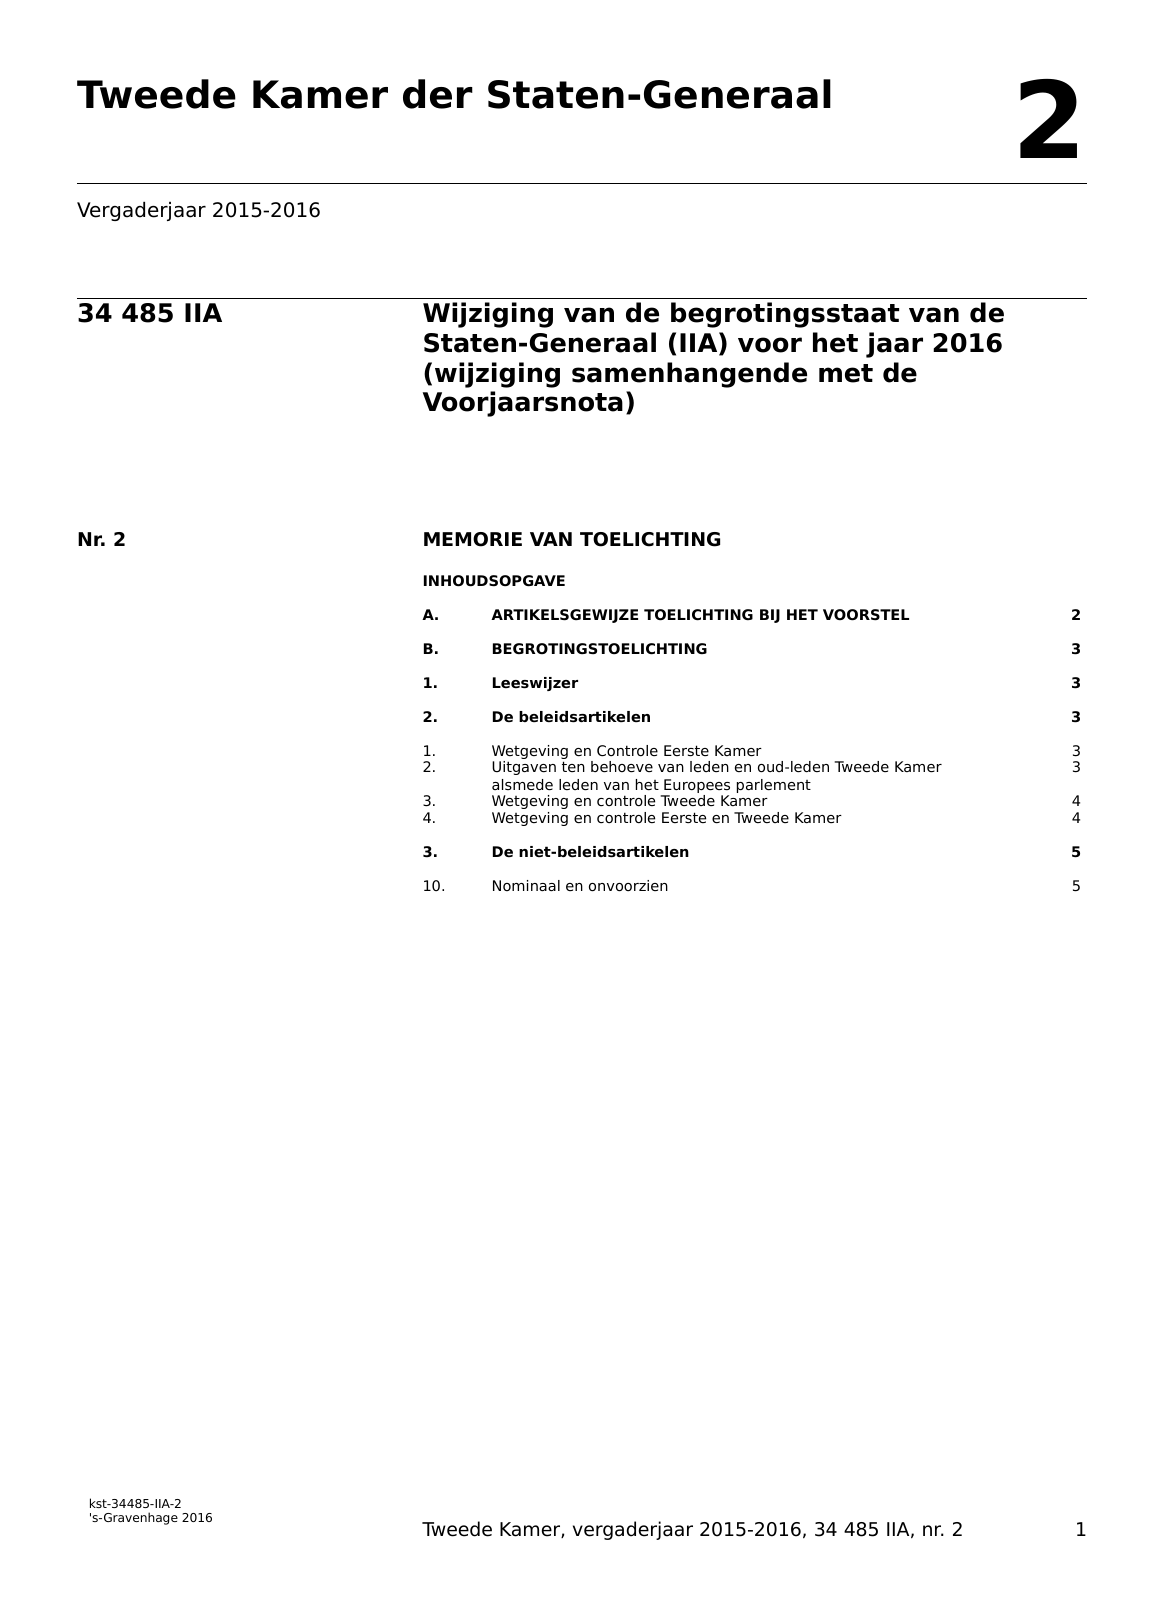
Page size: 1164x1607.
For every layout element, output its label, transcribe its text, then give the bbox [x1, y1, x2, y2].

table_cell De niet-beleidsartikelen [485, 844, 1010, 861]
table_cell [1010, 725, 1087, 742]
table_cell [422, 827, 485, 844]
table_cell [422, 624, 485, 641]
table_cell [485, 725, 1010, 742]
table_cell 3. [422, 793, 485, 810]
table_cell 10. [422, 878, 485, 895]
text 's-Gravenhage 2016 [88, 1511, 323, 1525]
table_cell Wetgeving en controle Tweede Kamer [485, 793, 1010, 810]
table_cell [422, 691, 485, 708]
table_cell Wetgeving en controle Eerste en Tweede Kamer [485, 810, 1010, 827]
table_cell [422, 590, 485, 607]
text kst-34485-IIA-2 [88, 1497, 323, 1511]
table_cell [1010, 590, 1087, 607]
table_cell BEGROTINGSTOELICHTING [485, 641, 1010, 657]
table_cell 3 [1010, 709, 1087, 725]
table_cell 3 [1010, 641, 1087, 657]
table_cell [485, 827, 1010, 844]
table_cell 4. [422, 810, 485, 827]
table_cell [1010, 658, 1087, 674]
table_cell B. [422, 641, 485, 657]
table_cell 4 [1010, 810, 1087, 827]
table_cell [485, 658, 1010, 674]
table_cell Leeswijzer [485, 675, 1010, 691]
table_cell De beleidsartikelen [485, 709, 1010, 725]
table_cell [485, 590, 1010, 607]
table_header Tweede Kamer der Staten-Generaal [77, 59, 886, 183]
table_cell [485, 691, 1010, 708]
table_cell [485, 861, 1010, 878]
table_cell 2. [422, 709, 485, 725]
table_cell 2 [1010, 607, 1087, 623]
table_cell 3. [422, 844, 485, 861]
table_cell 1. [422, 675, 485, 691]
table_cell [1010, 827, 1087, 844]
subtitle 34 485 IIA Wijziging van de begrotingsstaat van de Staten-Generaal (IIA) voor het jaar 2016 (wijziging samenhangende met de Voorjaarsnota) [77, 299, 1087, 418]
table_cell 3 [1010, 759, 1087, 793]
table_cell 3 [1010, 675, 1087, 691]
table_cell [1010, 691, 1087, 708]
table_cell [1010, 624, 1087, 641]
table_cell Vergaderjaar 2015-2016 [77, 184, 1087, 298]
table_cell Nominaal en onvoorzien [485, 878, 1010, 895]
table_cell Wetgeving en Controle Eerste Kamer [485, 743, 1010, 759]
table_cell 5 [1010, 844, 1087, 861]
table_cell 3 [1010, 743, 1087, 759]
table_header [1010, 573, 1087, 589]
table_cell 1. [422, 743, 485, 759]
table_header 2 [886, 59, 1087, 183]
table_cell [422, 658, 485, 674]
table_cell ARTIKELSGEWIJZE TOELICHTING BIJ HET VOORSTEL [485, 607, 1010, 623]
subtitle Nr. 2 MEMORIE VAN TOELICHTING [77, 529, 1087, 551]
table_cell [485, 624, 1010, 641]
table_cell [422, 725, 485, 742]
table_cell 5 [1010, 878, 1087, 895]
table_cell 2. [422, 759, 485, 793]
table_cell [1010, 861, 1087, 878]
table_cell 4 [1010, 793, 1087, 810]
table_cell A. [422, 607, 485, 623]
table_cell Uitgaven ten behoeve van leden en oud-leden Tweede Kamer alsmede leden van het Europees parlement [485, 759, 1010, 793]
table_header INHOUDSOPGAVE [422, 573, 1010, 589]
table_cell [422, 861, 485, 878]
